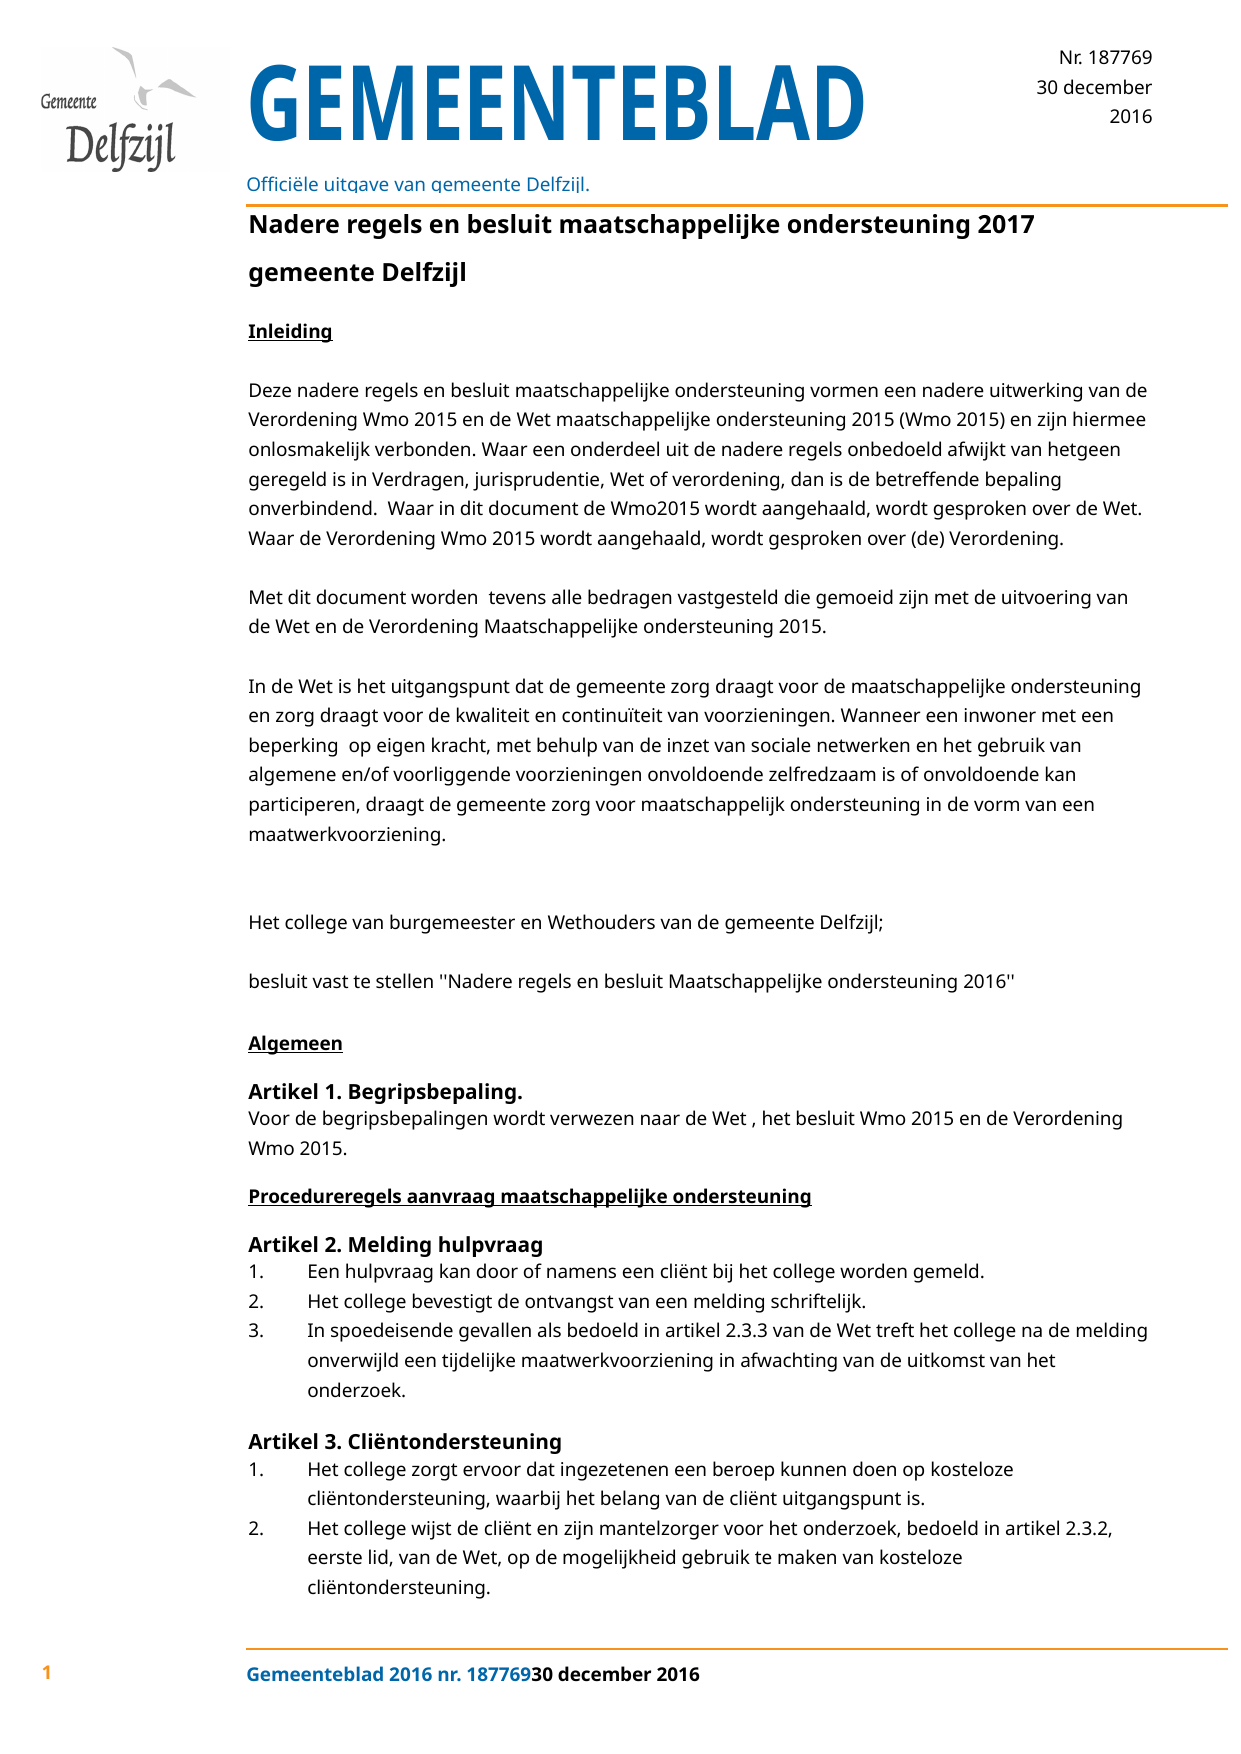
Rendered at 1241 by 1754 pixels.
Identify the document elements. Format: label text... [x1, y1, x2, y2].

text Algemeen [248, 1028, 1152, 1056]
list In spoedeisende gevallen als bedoeld in artikel 2.3.3 van de Wet treft het college na de melding onverwijld een tijdelijke maatwerkvoorziening in afwachting van de uitkomst van het onderzoek. [248, 1318, 1152, 1403]
picture [41, 47, 231, 172]
text Artikel 3. Cliëntondersteuning [248, 1427, 1152, 1456]
text In de Wet is het uitgangspunt dat de gemeente zorg draagt voor de maatschappelijke ondersteuning en zorg draagt voor de kwaliteit en continuïteit van voorzieningen. Wanneer een inwoner met een beperking op eigen kracht, met behulp van de inzet van sociale netwerken en het gebruik van algemene en/of voorliggende voorzieningen onvoldoende zelfredzaam is of onvoldoende kan participeren, draagt de gemeente zorg voor maatschappelijk ondersteuning in de vorm van een maatwerkvoorziening. [248, 673, 1152, 847]
list Het college zorgt ervoor dat ingezetenen een beroep kunnen doen op kosteloze cliëntondersteuning, waarbij het belang van de cliënt uitgangspunt is. [248, 1456, 1152, 1511]
text Met dit document worden tevens alle bedragen vastgesteld die gemoeid zijn met de uitvoering van de Wet en de Verordening Maatschappelijke ondersteuning 2015. [248, 584, 1152, 639]
text Voor de begripsbepalingen wordt verwezen naar de Wet , het besluit Wmo 2015 en de Verordening Wmo 2015. [248, 1106, 1152, 1161]
text Procedureregels aanvraag maatschappelijke ondersteuning [248, 1181, 1152, 1209]
list Het college bevestigt de ontvangst van een melding schriftelijk. [248, 1288, 1152, 1314]
text Artikel 1. Begripsbepaling. [248, 1077, 1152, 1106]
list Een hulpvraag kan door of namens een cliënt bij het college worden gemeld. [248, 1258, 1152, 1284]
list Het college wijst de cliënt en zijn mantelzorger voor het onderzoek, bedoeld in artikel 2.3.2, eerste lid, van de Wet, op de mogelijkheid gebruik te maken van kosteloze cliëntondersteuning. [248, 1515, 1152, 1600]
text Artikel 2. Melding hulpvraag [248, 1230, 1152, 1258]
text Het college van burgemeester en Wethouders van de gemeente Delfzijl; [248, 909, 1152, 935]
text Deze nadere regels en besluit maatschappelijke ondersteuning vormen een nadere uitwerking van de Verordening Wmo 2015 en de Wet maatschappelijke ondersteuning 2015 (Wmo 2015) en zijn hiermee onlosmakelijk verbonden. Waar een onderdeel uit de nadere regels onbedoeld afwijkt van hetgeen geregeld is in Verdragen, jurisprudentie, Wet of verordening, dan is de betreffende bepaling onverbindend. Waar in dit document de Wmo2015 wordt aangehaald, wordt gesproken over de Wet. Waar de Verordening Wmo 2015 wordt aangehaald, wordt gesproken over (de) Verordening. [248, 377, 1152, 551]
text besluit vast te stellen ''Nadere regels en besluit Maatschappelijke ondersteuning 2016'' [248, 969, 1152, 994]
text Nadere regels en besluit maatschappelijke ondersteuning 2017 gemeente Delfzijl [248, 207, 1152, 288]
text Inleiding [248, 318, 1152, 344]
